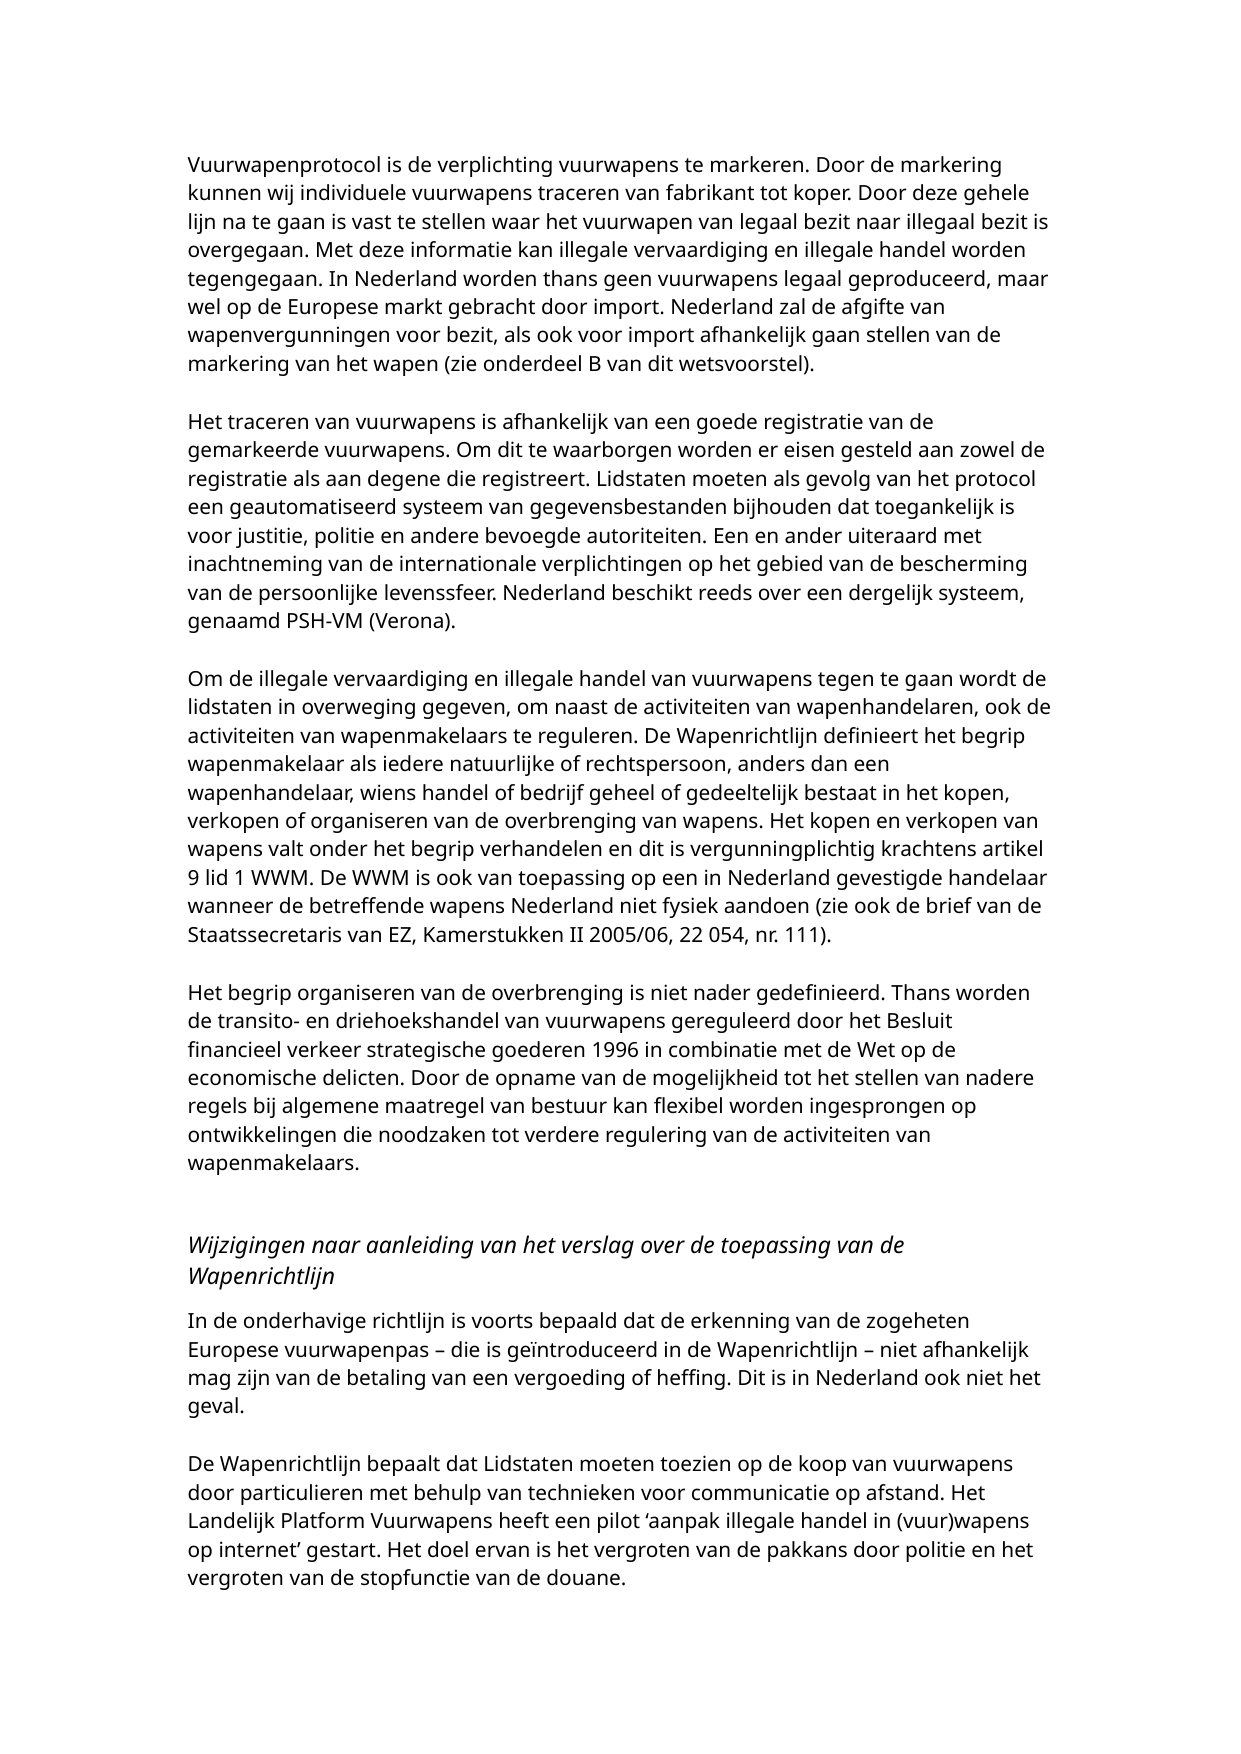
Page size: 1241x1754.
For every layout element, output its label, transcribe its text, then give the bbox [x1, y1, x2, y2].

text Om de illegale vervaardiging en illegale handel van vuurwapens tegen te gaan wordt de lidstaten in overweging gegeven, om naast de activiteiten van wapenhandelaren, ook de activiteiten van wapenmakelaars te reguleren. De Wapenrichtlijn definieert het begrip wapenmakelaar als iedere natuurlijke of rechtspersoon, anders dan een wapenhandelaar, wiens handel of bedrijf geheel of gedeeltelijk bestaat in het kopen, verkopen of organiseren van de overbrenging van wapens. Het kopen en verkopen van wapens valt onder het begrip verhandelen en dit is vergunningplichtig krachtens artikel 9 lid 1 WWM. De WWM is ook van toepassing op een in Nederland gevestigde handelaar wanneer de betreffende wapens Nederland niet fysiek aandoen (zie ook de brief van de Staatssecretaris van EZ, Kamerstukken II 2005/06, 22 054, nr. 111). [187, 664, 1053, 948]
subtitle Wijzigingen naar aanleiding van het verslag over de toepassing van de Wapenrichtlijn [187, 1229, 1053, 1291]
text Het begrip organiseren van de overbrenging is niet nader gedefinieerd. Thans worden de transito- en driehoekshandel van vuurwapens gereguleerd door het Besluit financieel verkeer strategische goederen 1996 in combinatie met de Wet op de economische delicten. Door de opname van de mogelijkheid tot het stellen van nadere regels bij algemene maatregel van bestuur kan flexibel worden ingesprongen op ontwikkelingen die noodzaken tot verdere regulering van de activiteiten van wapenmakelaars. [187, 978, 1053, 1177]
text Vuurwapenprotocol is de verplichting vuurwapens te markeren. Door de markering kunnen wij individuele vuurwapens traceren van fabrikant tot koper. Door deze gehele lijn na te gaan is vast te stellen waar het vuurwapen van legaal bezit naar illegaal bezit is overgegaan. Met deze informatie kan illegale vervaardiging en illegale handel worden tegengegaan. In Nederland worden thans geen vuurwapens legaal geproduceerd, maar wel op de Europese markt gebracht door import. Nederland zal de afgifte van wapenvergunningen voor bezit, als ook voor import afhankelijk gaan stellen van de markering van het wapen (zie onderdeel B van dit wetsvoorstel). [187, 150, 1053, 377]
text Het traceren van vuurwapens is afhankelijk van een goede registratie van de gemarkeerde vuurwapens. Om dit te waarborgen worden er eisen gesteld aan zowel de registratie als aan degene die registreert. Lidstaten moeten als gevolg van het protocol een geautomatiseerd systeem van gegevensbestanden bijhouden dat toegankelijk is voor justitie, politie en andere bevoegde autoriteiten. Een en ander uiteraard met inachtneming van de internationale verplichtingen op het gebied van de bescherming van de persoonlijke levenssfeer. Nederland beschikt reeds over een dergelijk systeem, genaamd PSH-VM (Verona). [187, 407, 1053, 634]
text De Wapenrichtlijn bepaalt dat Lidstaten moeten toezien op de koop van vuurwapens door particulieren met behulp van technieken voor communicatie op afstand. Het Landelijk Platform Vuurwapens heeft een pilot ‘aanpak illegale handel in (vuur)wapens op internet’ gestart. Het doel ervan is het vergroten van de pakkans door politie en het vergroten van de stopfunctie van de douane. [187, 1449, 1053, 1592]
text In de onderhavige richtlijn is voorts bepaald dat de erkenning van de zogeheten Europese vuurwapenpas – die is geïntroduceerd in de Wapenrichtlijn – niet afhankelijk mag zijn van de betaling van een vergoeding of heffing. Dit is in Nederland ook niet het geval. [187, 1306, 1053, 1420]
